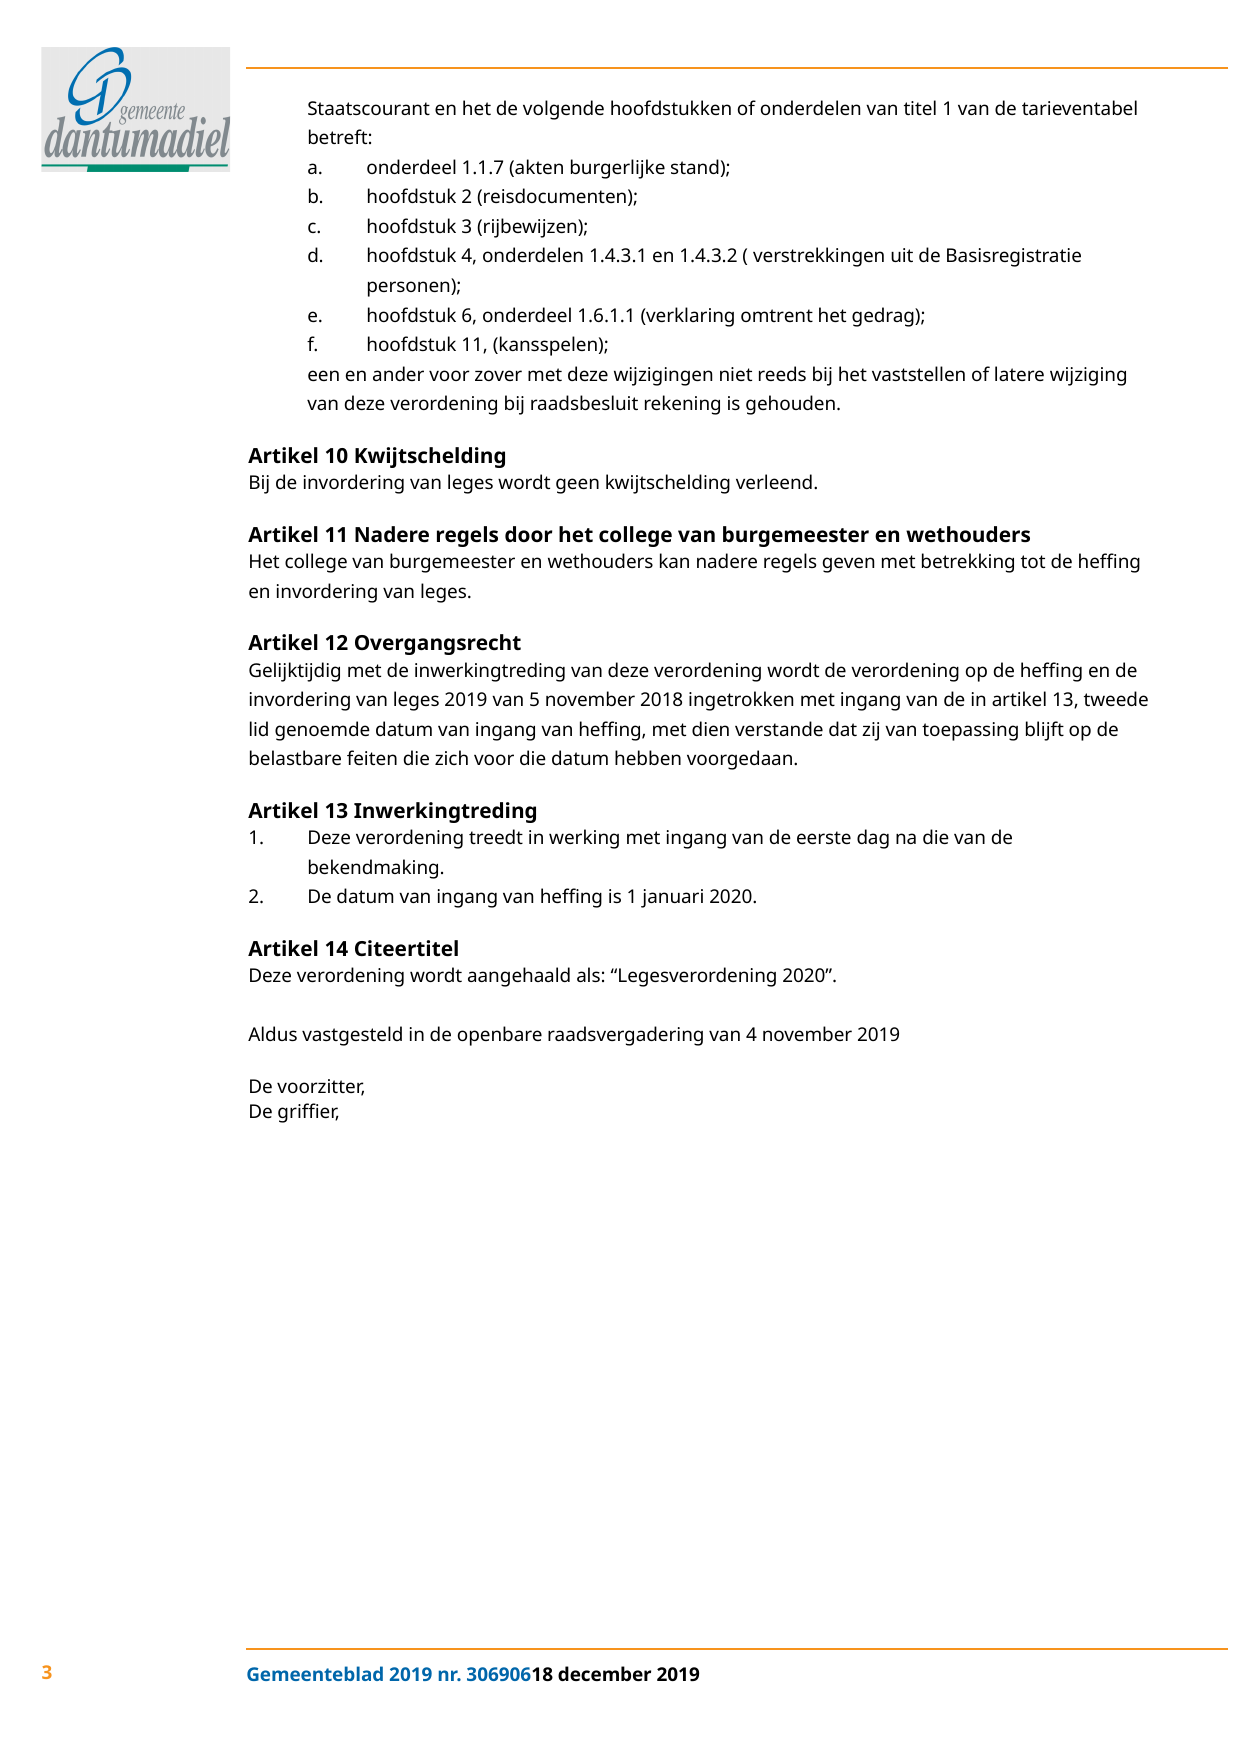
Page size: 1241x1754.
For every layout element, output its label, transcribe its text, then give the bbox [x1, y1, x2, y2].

text Artikel 13 Inwerkingtreding [248, 796, 1152, 824]
list onderdeel 1.1.7 (akten burgerlijke stand); [307, 154, 1152, 180]
list Staatscourant en het de volgende hoofdstukken of onderdelen van titel 1 van de tarieventabel betreft: [248, 95, 1152, 150]
list hoofdstuk 4, onderdelen 1.4.3.1 en 1.4.3.2 ( verstrekkingen uit de Basisregistratie personen); [307, 243, 1152, 298]
list hoofdstuk 3 (rijbewijzen); [307, 213, 1152, 239]
list hoofdstuk 11, (kansspelen); [307, 331, 1152, 357]
picture [41, 47, 231, 172]
list hoofdstuk 6, onderdeel 1.6.1.1 (verklaring omtrent het gedrag); [307, 302, 1152, 328]
text Bij de invordering van leges wordt geen kwijtschelding verleend. [248, 469, 1152, 495]
text Aldus vastgesteld in de openbare raadsvergadering van 4 november 2019 [248, 1022, 1152, 1047]
text Deze verordening wordt aangehaald als: “Legesverordening 2020”. [248, 962, 1152, 988]
list hoofdstuk 2 (reisdocumenten); [307, 183, 1152, 209]
text Artikel 12 Overgangsrecht [248, 628, 1152, 657]
text De voorzitter, [248, 1073, 1152, 1099]
text Artikel 11 Nadere regels door het college van burgemeester en wethouders [248, 520, 1152, 548]
list een en ander voor zover met deze wijzigingen niet reeds bij het vaststellen of latere wijziging van deze verordening bij raadsbesluit rekening is gehouden. [248, 361, 1152, 416]
text De griffier, [248, 1099, 1152, 1124]
text Gelijktijdig met de inwerkingtreding van deze verordening wordt de verordening op de heffing en de invordering van leges 2019 van 5 november 2018 ingetrokken met ingang van de in artikel 13, tweede lid genoemde datum van ingang van heffing, met dien verstande dat zij van toepassing blijft op de belastbare feiten die zich voor die datum hebben voorgedaan. [248, 657, 1152, 771]
list Deze verordening treedt in werking met ingang van de eerste dag na die van de bekendmaking. [248, 824, 1152, 880]
text Artikel 14 Citeertitel [248, 934, 1152, 962]
text Het college van burgemeester en wethouders kan nadere regels geven met betrekking tot de heffing en invordering van leges. [248, 548, 1152, 604]
text Artikel 10 Kwijtschelding [248, 441, 1152, 469]
list De datum van ingang van heffing is 1 januari 2020. [248, 883, 1152, 909]
